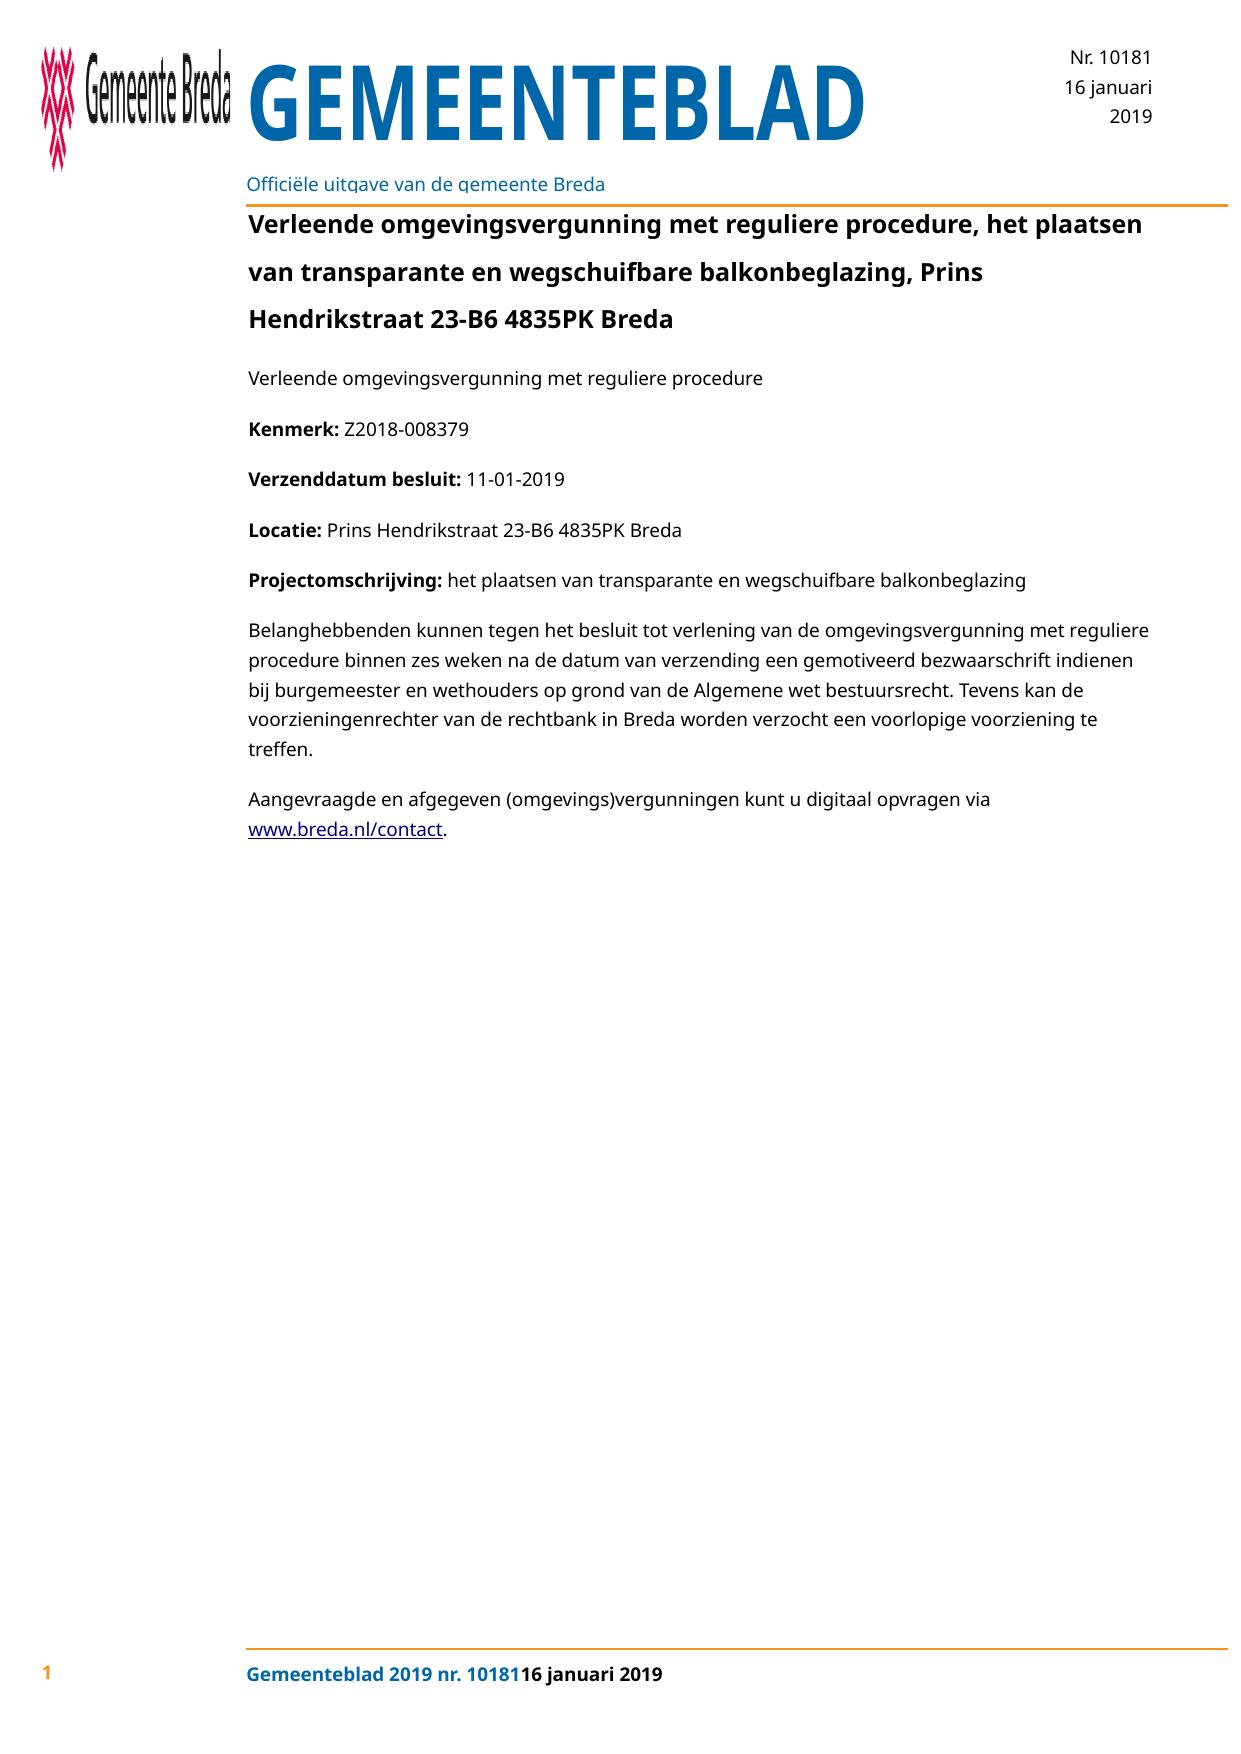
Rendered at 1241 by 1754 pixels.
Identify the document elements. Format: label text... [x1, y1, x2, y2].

text Verzenddatum besluit: 11-01-2019 [248, 466, 1152, 492]
text Belanghebbenden kunnen tegen het besluit tot verlening van de omgevingsvergunning met reguliere procedure binnen zes weken na de datum van verzending een gemotiveerd bezwaarschrift indienen bij burgemeester en wethouders op grond van de Algemene wet bestuursrecht. Tevens kan de voorzieningenrechter van de rechtbank in Breda worden verzocht een voorlopige voorziening te treffen. [248, 618, 1152, 762]
text Verleende omgevingsvergunning met reguliere procedure [248, 366, 1152, 391]
text Projectomschrijving: het plaatsen van transparante en wegschuifbare balkonbeglazing [248, 567, 1152, 593]
text Verleende omgevingsvergunning met reguliere procedure, het plaatsen van transparante en wegschuifbare balkonbeglazing, Prins Hendrikstraat 23-B6 4835PK Breda [248, 207, 1152, 336]
text Aangevraagde en afgegeven (omgevings)vergunningen kunt u digitaal opvragen via www.breda.nl/contact. [248, 786, 1152, 842]
picture [41, 47, 231, 172]
text Locatie: Prins Hendrikstraat 23-B6 4835PK Breda [248, 517, 1152, 542]
text Kenmerk: Z2018-008379 [248, 416, 1152, 442]
